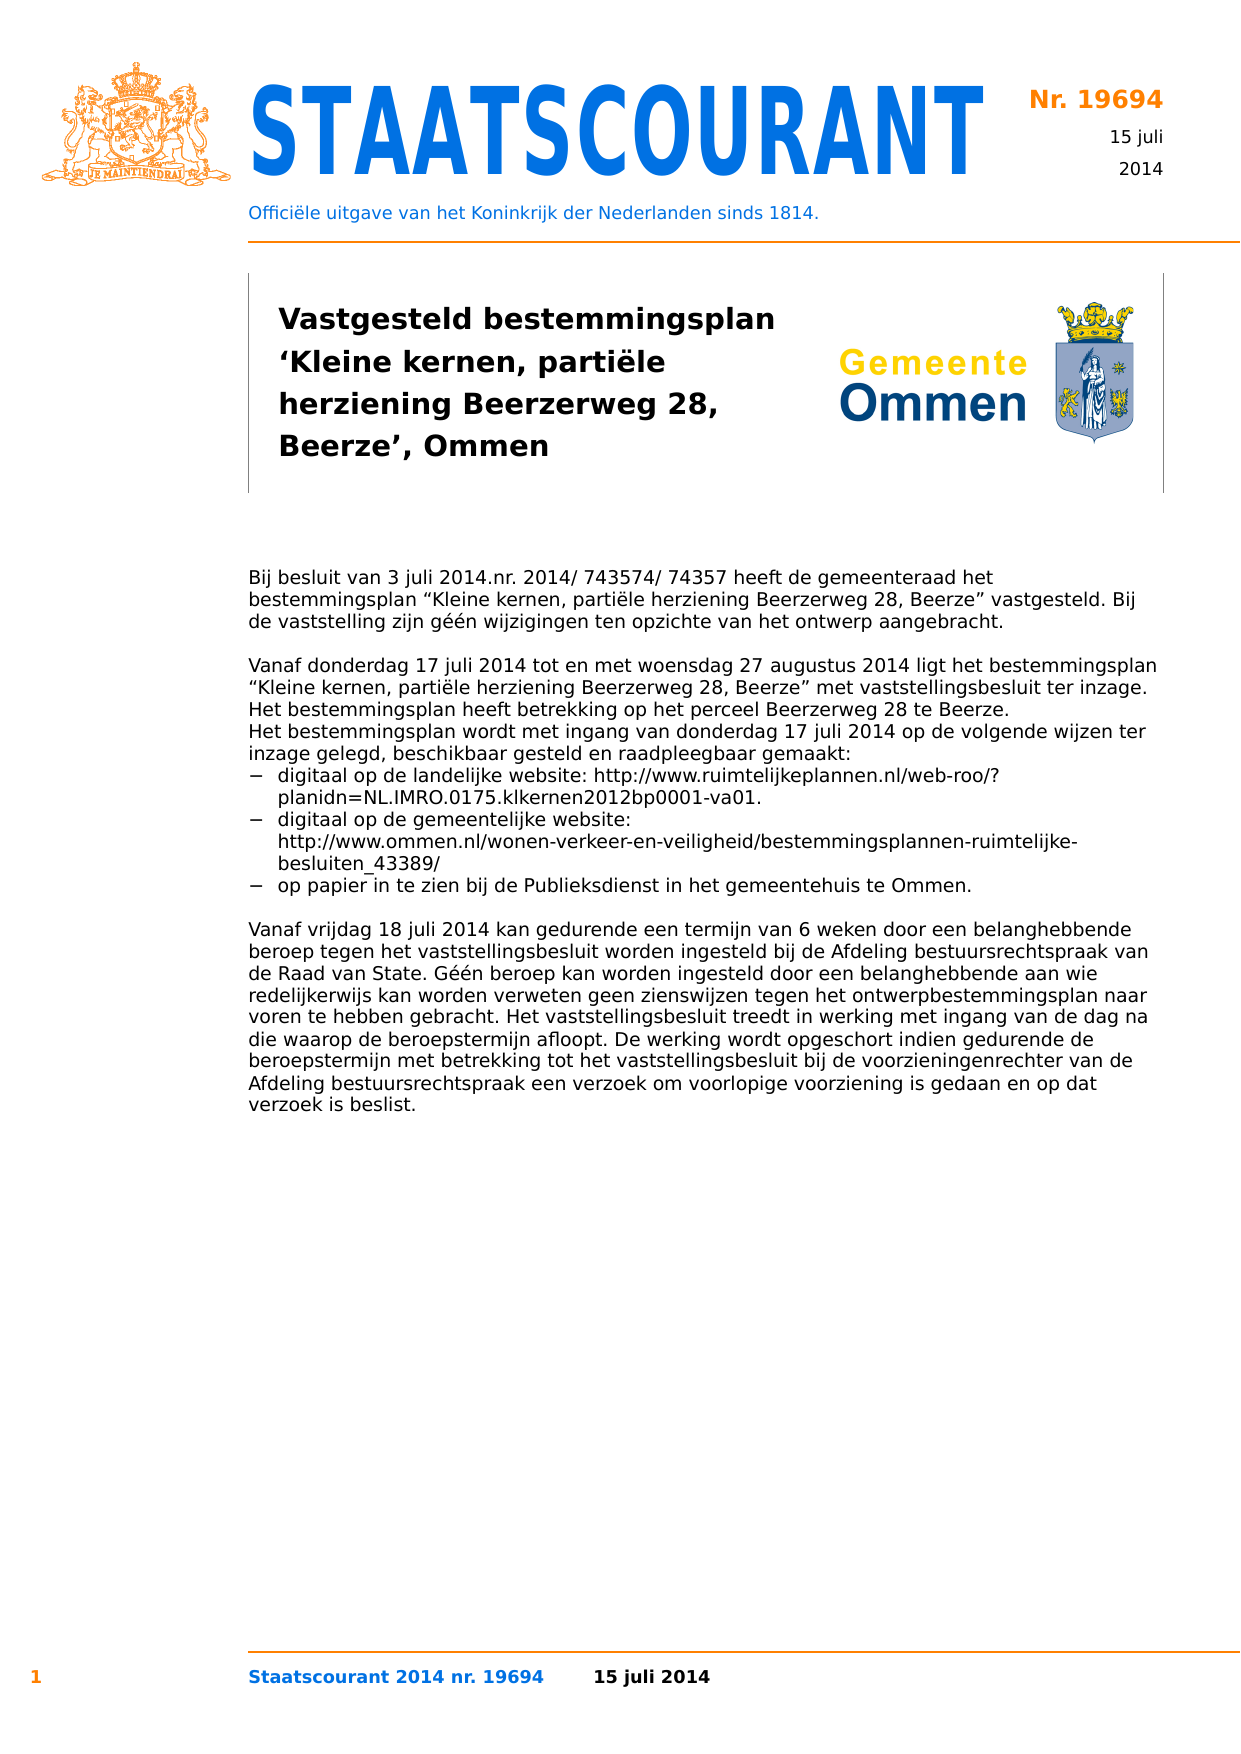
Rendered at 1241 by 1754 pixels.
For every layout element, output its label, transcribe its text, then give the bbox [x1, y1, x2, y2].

text − digitaal op de gemeentelijke website: http://www.ommen.nl/wonen-verkeer-en-veiligheid/bestemmingsplannen-ruimtelijke-besluiten_43389/ [248, 809, 1163, 875]
text Vanaf donderdag 17 juli 2014 tot en met woensdag 27 augustus 2014 ligt het bestemmingsplan “Kleine kernen, partiële herziening Beerzerweg 28, Beerze” met vaststellingsbesluit ter inzage. Het bestemmingsplan heeft betrekking op het perceel Beerzerweg 28 te Beerze. [248, 655, 1163, 721]
table_cell 15 juli [998, 121, 1240, 153]
table_cell Officiële uitgave van het Koninkrijk der Nederlanden sinds 1814. [248, 203, 1240, 241]
text Vanaf vrijdag 18 juli 2014 kan gedurende een termijn van 6 weken door een belanghebbende beroep tegen het vaststellingsbesluit worden ingesteld bij de Afdeling bestuursrechtspraak van de Raad van State. Géén beroep kan worden ingesteld door een belanghebbende aan wie redelijkerwijs kan worden verweten geen zienswijzen tegen het ontwerpbestemmingsplan naar voren te hebben gebracht. Het vaststellingsbesluit treedt in werking met ingang van de dag na die waarop de beroepstermijn afloopt. De werking wordt opgeschort indien gedurende de beroepstermijn met betrekking tot het vaststellingsbesluit bij de voorzieningenrechter van de Afdeling bestuursrechtspraak een verzoek om voorlopige voorziening is gedaan en op dat verzoek is beslist. [248, 918, 1163, 1116]
text Het bestemmingsplan wordt met ingang van donderdag 17 juli 2014 op de volgende wijzen ter inzage gelegd, beschikbaar gesteld en raadpleegbaar gemaakt: [248, 721, 1163, 765]
text − digitaal op de landelijke website: http://www.ruimtelijkeplannen.nl/web-roo/?planidn=NL.IMRO.0175.klkernen2012bp0001-va01. [248, 765, 1163, 809]
table_cell 2014 [998, 153, 1240, 203]
text − op papier in te zien bij de Publieksdienst in het gemeentehuis te Ommen. [248, 875, 1163, 897]
picture [838, 302, 1134, 451]
picture [41, 62, 231, 186]
table_header [25, 62, 248, 241]
table_header STAATSCOURANT [248, 62, 998, 203]
text Bij besluit van 3 juli 2014.nr. 2014/ 743574/ 74357 heeft de gemeenteraad het bestemmingsplan “Kleine kernen, partiële herziening Beerzerweg 28, Beerze” vastgesteld. Bij de vaststelling zijn géén wijzigingen ten opzichte van het ontwerp aangebracht. [248, 567, 1163, 633]
table_header Nr. 19694 [998, 62, 1240, 121]
subtitle Vastgesteld bestemmingsplan ‘Kleine kernen, partiële herziening Beerzerweg 28, Beerze’, Ommen [249, 273, 1163, 493]
